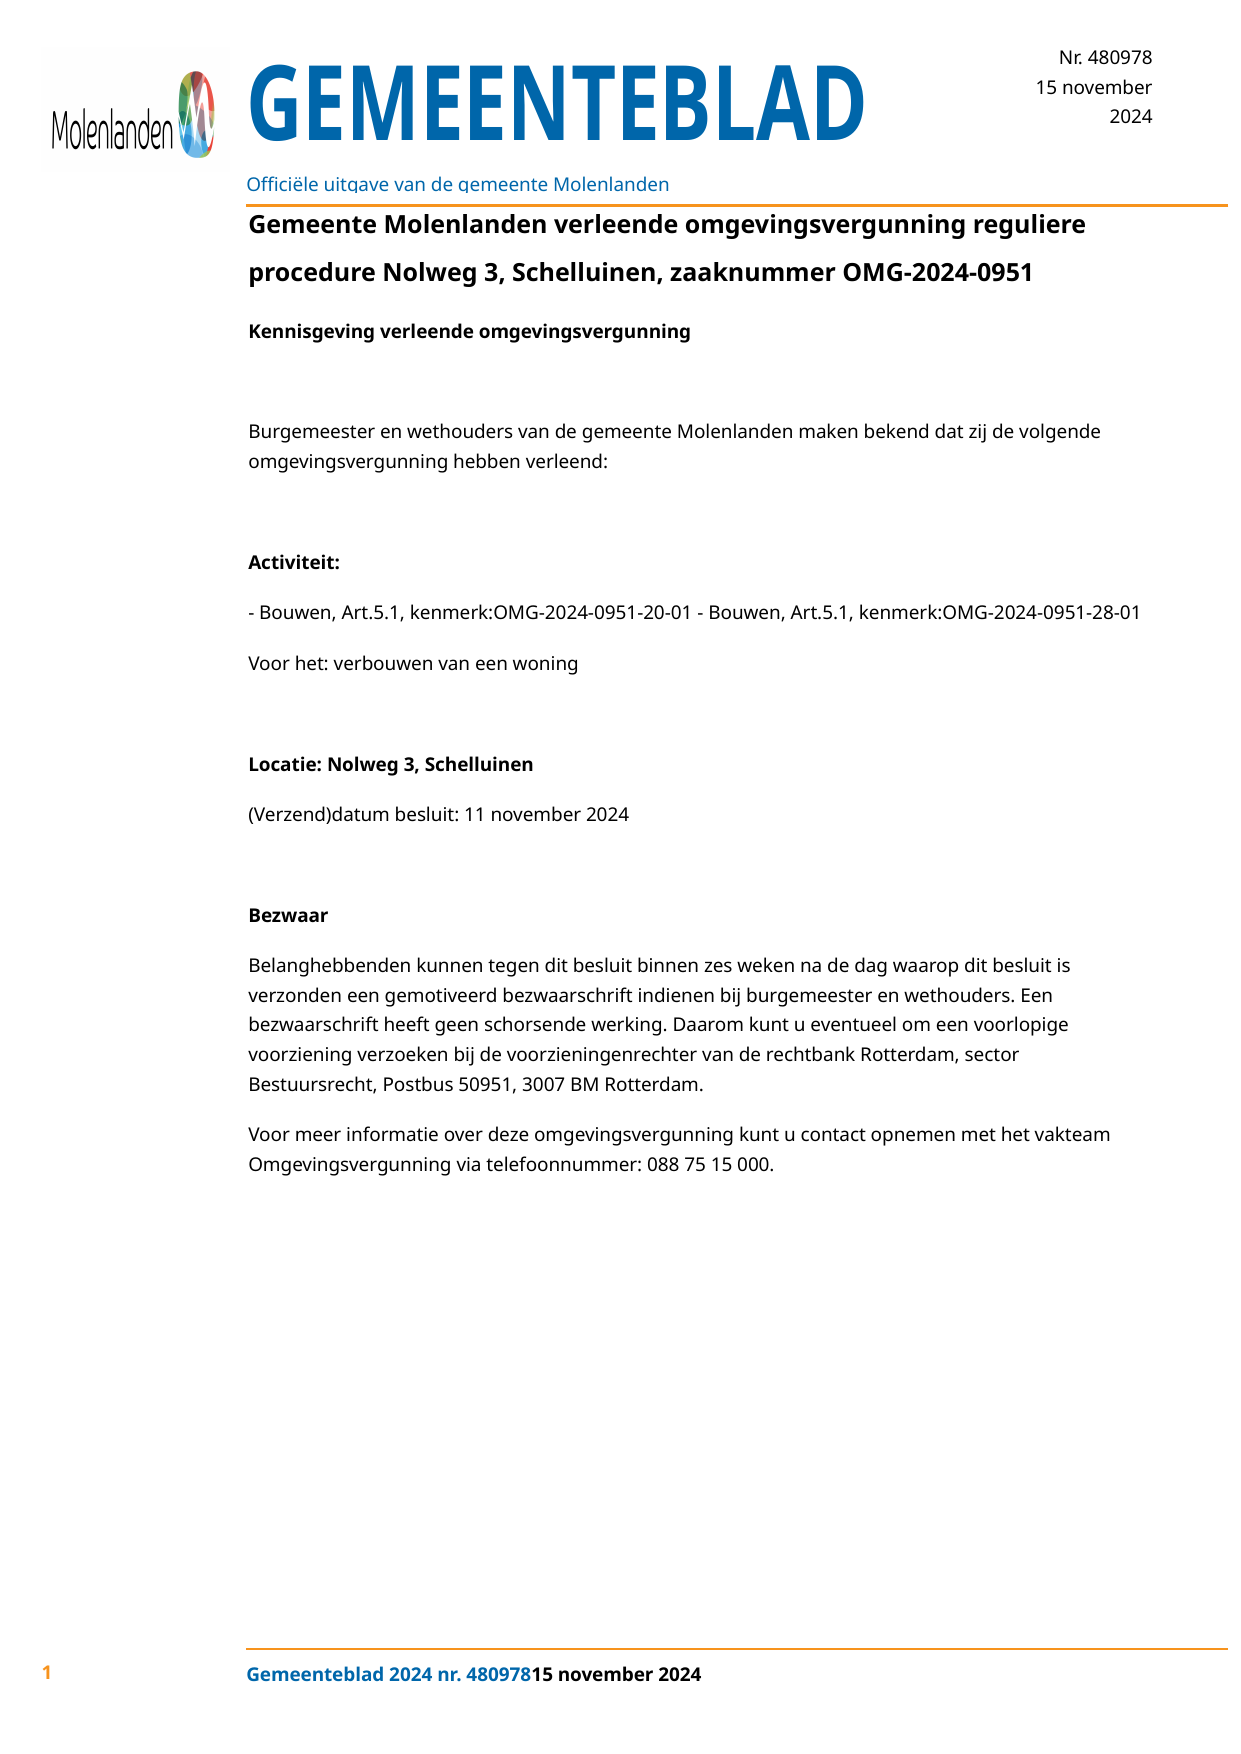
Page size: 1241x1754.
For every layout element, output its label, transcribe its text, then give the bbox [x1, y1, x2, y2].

text Activiteit: [248, 549, 1152, 575]
text Belanghebbenden kunnen tegen dit besluit binnen zes weken na de dag waarop dit besluit is verzonden een gemotiveerd bezwaarschrift indienen bij burgemeester en wethouders. Een bezwaarschrift heeft geen schorsende werking. Daarom kunt u eventueel om een voorlopige voorziening verzoeken bij de voorzieningenrechter van de rechtbank Rotterdam, sector Bestuursrecht, Postbus 50951, 3007 BM Rotterdam. [248, 952, 1152, 1097]
picture [41, 47, 231, 172]
text Kennisgeving verleende omgevingsvergunning [248, 318, 1152, 344]
text Locatie: Nolweg 3, Schelluinen [248, 751, 1152, 777]
text Voor meer informatie over deze omgevingsvergunning kunt u contact opnemen met het vakteam Omgevingsvergunning via telefoonnummer: 088 75 15 000. [248, 1121, 1152, 1177]
text Gemeente Molenlanden verleende omgevingsvergunning reguliere procedure Nolweg 3, Schelluinen, zaaknummer OMG-2024-0951 [248, 207, 1152, 288]
text - Bouwen, Art.5.1, kenmerk:OMG-2024-0951-20-01 - Bouwen, Art.5.1, kenmerk:OMG-2024-0951-28-01 [248, 599, 1152, 625]
text (Verzend)datum besluit: 11 november 2024 [248, 801, 1152, 827]
text Burgemeester en wethouders van de gemeente Molenlanden maken bekend dat zij de volgende omgevingsvergunning hebben verleend: [248, 419, 1152, 474]
text Bezwaar [248, 902, 1152, 928]
text Voor het: verbouwen van een woning [248, 650, 1152, 676]
